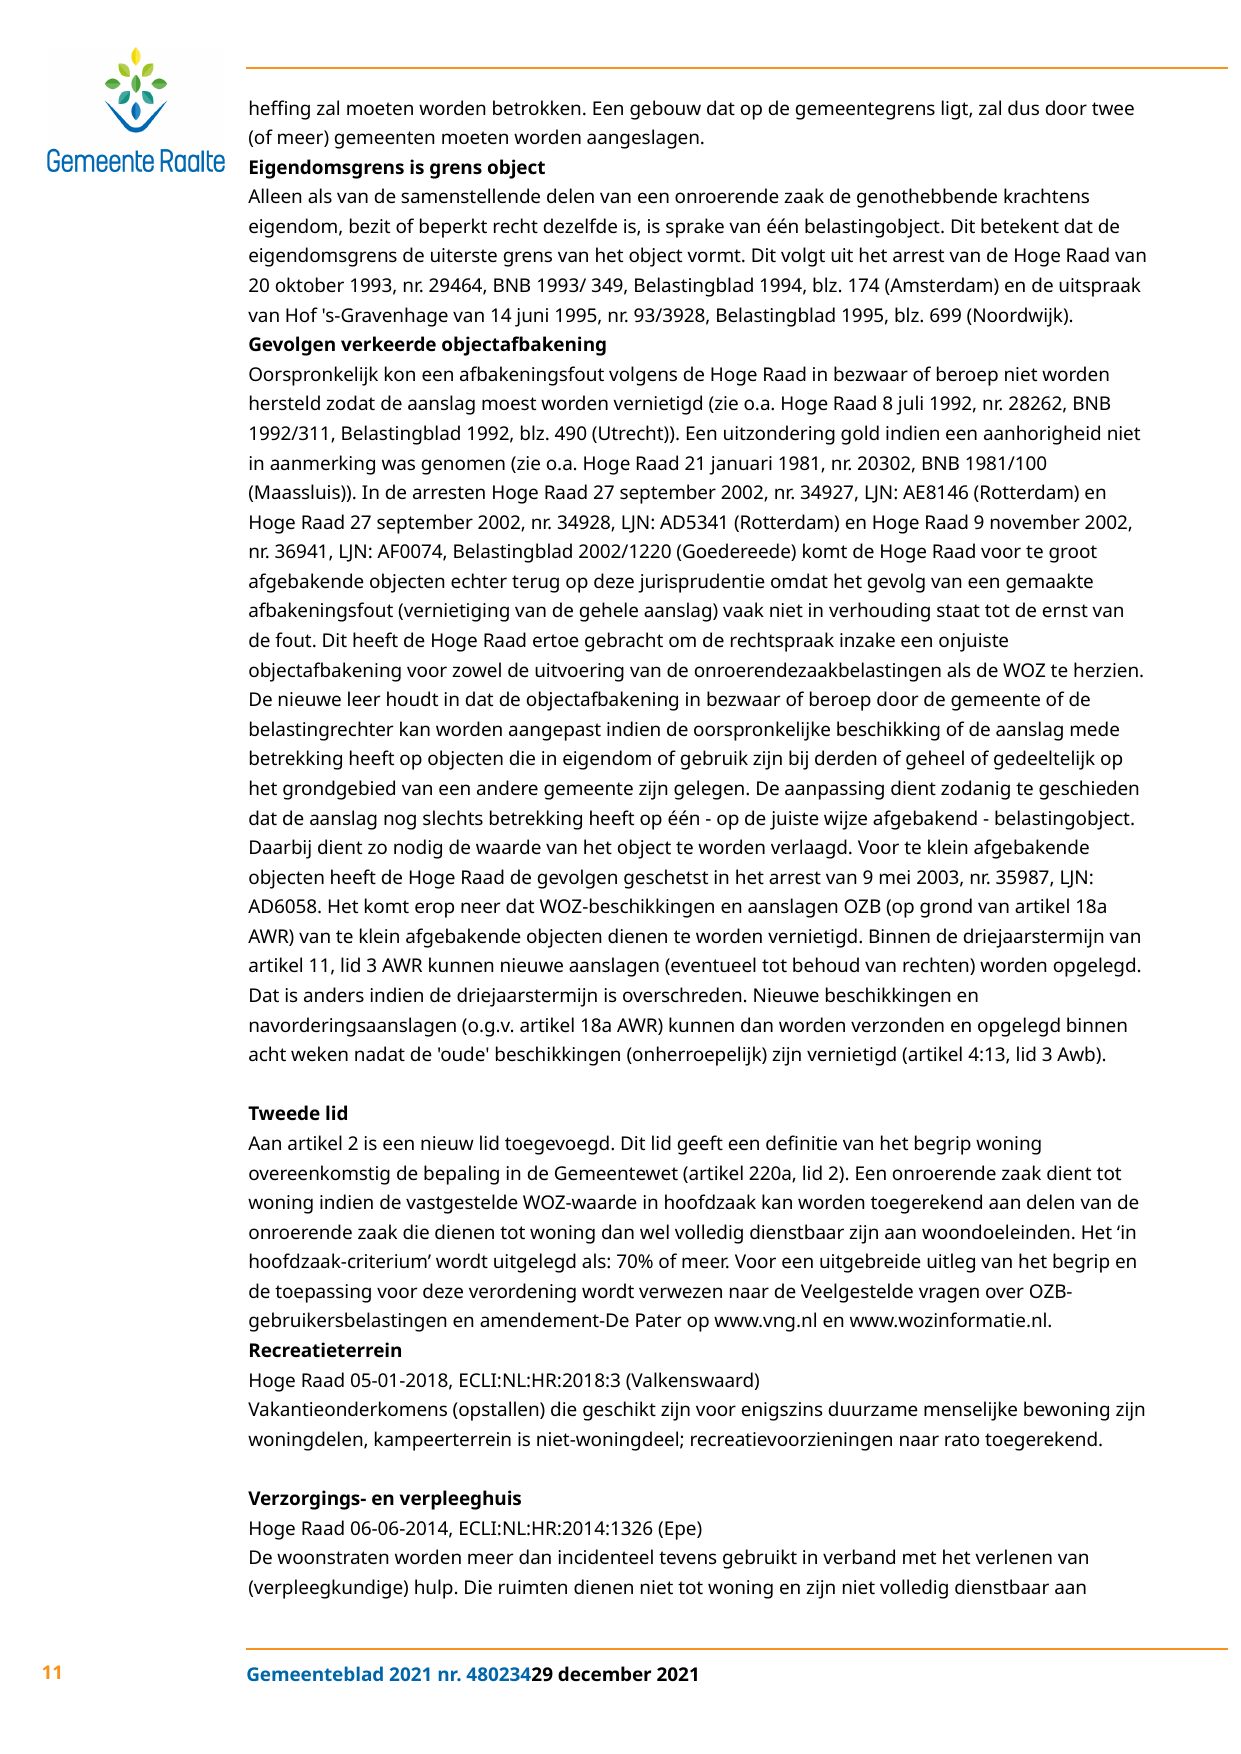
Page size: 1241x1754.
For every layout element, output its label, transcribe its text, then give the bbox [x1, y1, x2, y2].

text Tweede lid [248, 1101, 1152, 1126]
text Gevolgen verkeerde objectafbakening [248, 331, 1152, 357]
text Hoge Raad 06-06-2014, ECLI:NL:HR:2014:1326 (Epe) [248, 1515, 1152, 1541]
text Aan artikel 2 is een nieuw lid toegevoegd. Dit lid geeft een definitie van het begrip woning overeenkomstig de bepaling in de Gemeentewet (artikel 220a, lid 2). Een onroerende zaak dient tot woning indien de vastgestelde WOZ-waarde in hoofdzaak kan worden toegerekend aan delen van de onroerende zaak die dienen tot woning dan wel volledig dienstbaar zijn aan woondoeleinden. Het ‘in hoofdzaak-criterium’ wordt uitgelegd als: 70% of meer. Voor een uitgebreide uitleg van het begrip en de toepassing voor deze verordening wordt verwezen naar de Veelgestelde vragen over OZB-gebruikersbelastingen en amendement-De Pater op www.vng.nl en www.wozinformatie.nl. [248, 1130, 1152, 1333]
text Eigendomsgrens is grens object [248, 154, 1152, 180]
text Oorspronkelijk kon een afbakeningsfout volgens de Hoge Raad in bezwaar of beroep niet worden hersteld zodat de aanslag moest worden vernietigd (zie o.a. Hoge Raad 8 juli 1992, nr. 28262, BNB 1992/311, Belastingblad 1992, blz. 490 (Utrecht)). Een uitzondering gold indien een aanhorigheid niet in aanmerking was genomen (zie o.a. Hoge Raad 21 januari 1981, nr. 20302, BNB 1981/100 (Maassluis)). In de arresten Hoge Raad 27 september 2002, nr. 34927, LJN: AE8146 (Rotterdam) en Hoge Raad 27 september 2002, nr. 34928, LJN: AD5341 (Rotterdam) en Hoge Raad 9 november 2002, nr. 36941, LJN: AF0074, Belastingblad 2002/1220 (Goedereede) komt de Hoge Raad voor te groot afgebakende objecten echter terug op deze jurisprudentie omdat het gevolg van een gemaakte afbakeningsfout (vernietiging van de gehele aanslag) vaak niet in verhouding staat tot de ernst van de fout. Dit heeft de Hoge Raad ertoe gebracht om de rechtspraak inzake een onjuiste objectafbakening voor zowel de uitvoering van de onroerendezaakbelastingen als de WOZ te herzien. De nieuwe leer houdt in dat de objectafbakening in bezwaar of beroep door de gemeente of de belastingrechter kan worden aangepast indien de oorspronkelijke beschikking of de aanslag mede betrekking heeft op objecten die in eigendom of gebruik zijn bij derden of geheel of gedeeltelijk op het grondgebied van een andere gemeente zijn gelegen. De aanpassing dient zodanig te geschieden dat de aanslag nog slechts betrekking heeft op één - op de juiste wijze afgebakend - belastingobject. Daarbij dient zo nodig de waarde van het object te worden verlaagd. Voor te klein afgebakende objecten heeft de Hoge Raad de gevolgen geschetst in het arrest van 9 mei 2003, nr. 35987, LJN: AD6058. Het komt erop neer dat WOZ-beschikkingen en aanslagen OZB (op grond van artikel 18a AWR) van te klein afgebakende objecten dienen te worden vernietigd. Binnen de driejaarstermijn van artikel 11, lid 3 AWR kunnen nieuwe aanslagen (eventueel tot behoud van rechten) worden opgelegd. Dat is anders indien de driejaarstermijn is overschreden. Nieuwe beschikkingen en navorderingsaanslagen (o.g.v. artikel 18a AWR) kunnen dan worden verzonden en opgelegd binnen acht weken nadat de 'oude' beschikkingen (onherroepelijk) zijn vernietigd (artikel 4:13, lid 3 Awb). [248, 361, 1152, 1067]
picture [41, 47, 231, 172]
text Recreatieterrein [248, 1337, 1152, 1363]
text De woonstraten worden meer dan incidenteel tevens gebruikt in verband met het verlenen van (verpleegkundige) hulp. Die ruimten dienen niet tot woning en zijn niet volledig dienstbaar aan [248, 1544, 1152, 1600]
text Alleen als van de samenstellende delen van een onroerende zaak de genothebbende krachtens eigendom, bezit of beperkt recht dezelfde is, is sprake van één belastingobject. Dit betekent dat de eigendomsgrens de uiterste grens van het object vormt. Dit volgt uit het arrest van de Hoge Raad van 20 oktober 1993, nr. 29464, BNB 1993/ 349, Belastingblad 1994, blz. 174 (Amsterdam) en de uitspraak van Hof 's-Gravenhage van 14 juni 1995, nr. 93/3928, Belastingblad 1995, blz. 699 (Noordwijk). [248, 183, 1152, 328]
text Verzorgings- en verpleeghuis [248, 1485, 1152, 1511]
text Vakantieonderkomens (opstallen) die geschikt zijn voor enigszins duurzame menselijke bewoning zijn woningdelen, kampeerterrein is niet-woningdeel; recreatievoorzieningen naar rato toegerekend. [248, 1396, 1152, 1452]
text heffing zal moeten worden betrokken. Een gebouw dat op de gemeentegrens ligt, zal dus door twee (of meer) gemeenten moeten worden aangeslagen. [248, 95, 1152, 150]
text Hoge Raad 05-01-2018, ECLI:NL:HR:2018:3 (Valkenswaard) [248, 1367, 1152, 1393]
